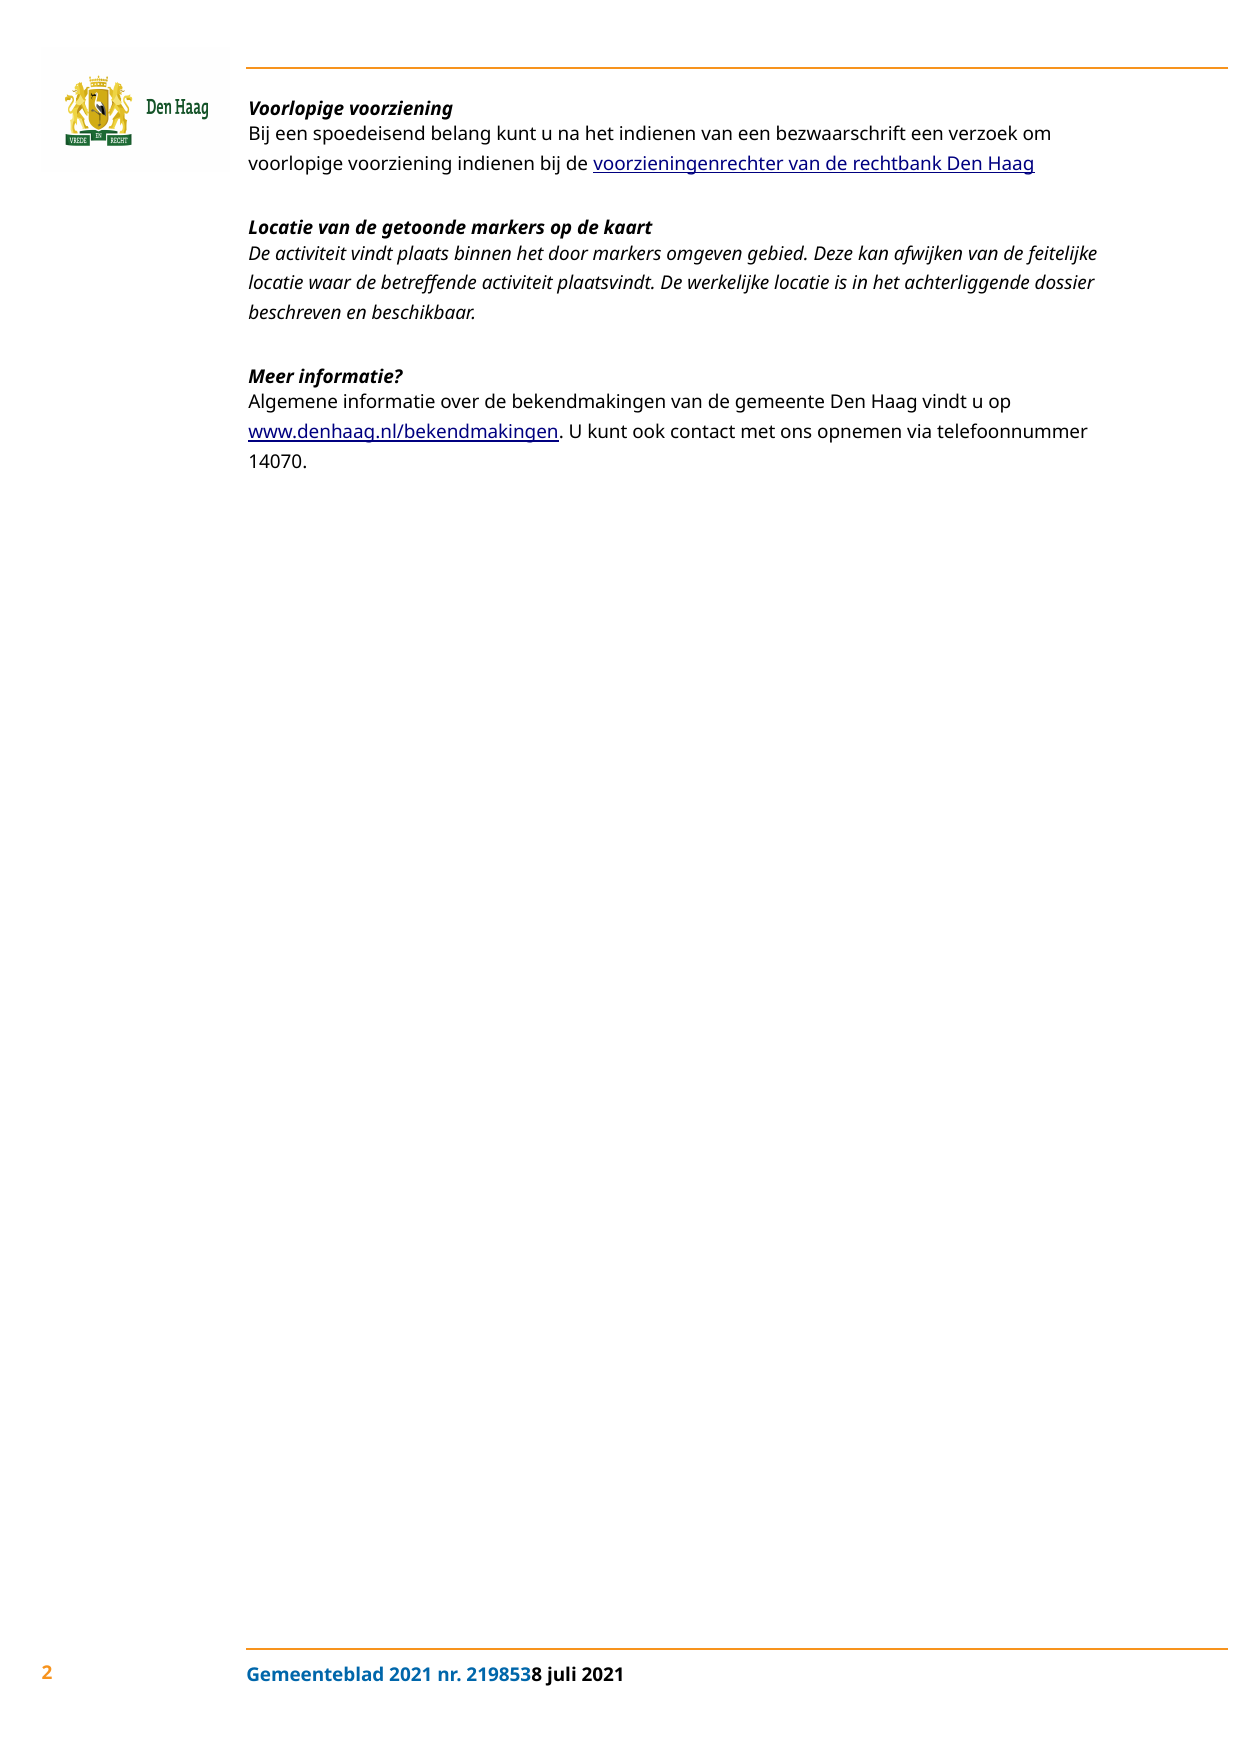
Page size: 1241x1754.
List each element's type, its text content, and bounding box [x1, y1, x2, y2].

text Algemene informatie over de bekendmakingen van de gemeente Den Haag vindt u op www.denhaag.nl/bekendmakingen. U kunt ook contact met ons opnemen via telefoonnummer 14070. [248, 389, 1152, 473]
text Bij een spoedeisend belang kunt u na het indienen van een bezwaarschrift een verzoek om voorlopige voorziening indienen bij de voorzieningenrechter van de rechtbank Den Haag [248, 121, 1152, 176]
text Locatie van de getoonde markers op de kaart [248, 214, 1152, 240]
picture [41, 47, 231, 172]
text Voorlopige voorziening [248, 95, 1152, 121]
text Meer informatie? [248, 363, 1152, 389]
text De activiteit vindt plaats binnen het door markers omgeven gebied. Deze kan afwijken van de feitelijke locatie waar de betreffende activiteit plaatsvindt. De werkelijke locatie is in het achterliggende dossier beschreven en beschikbaar. [248, 240, 1152, 325]
